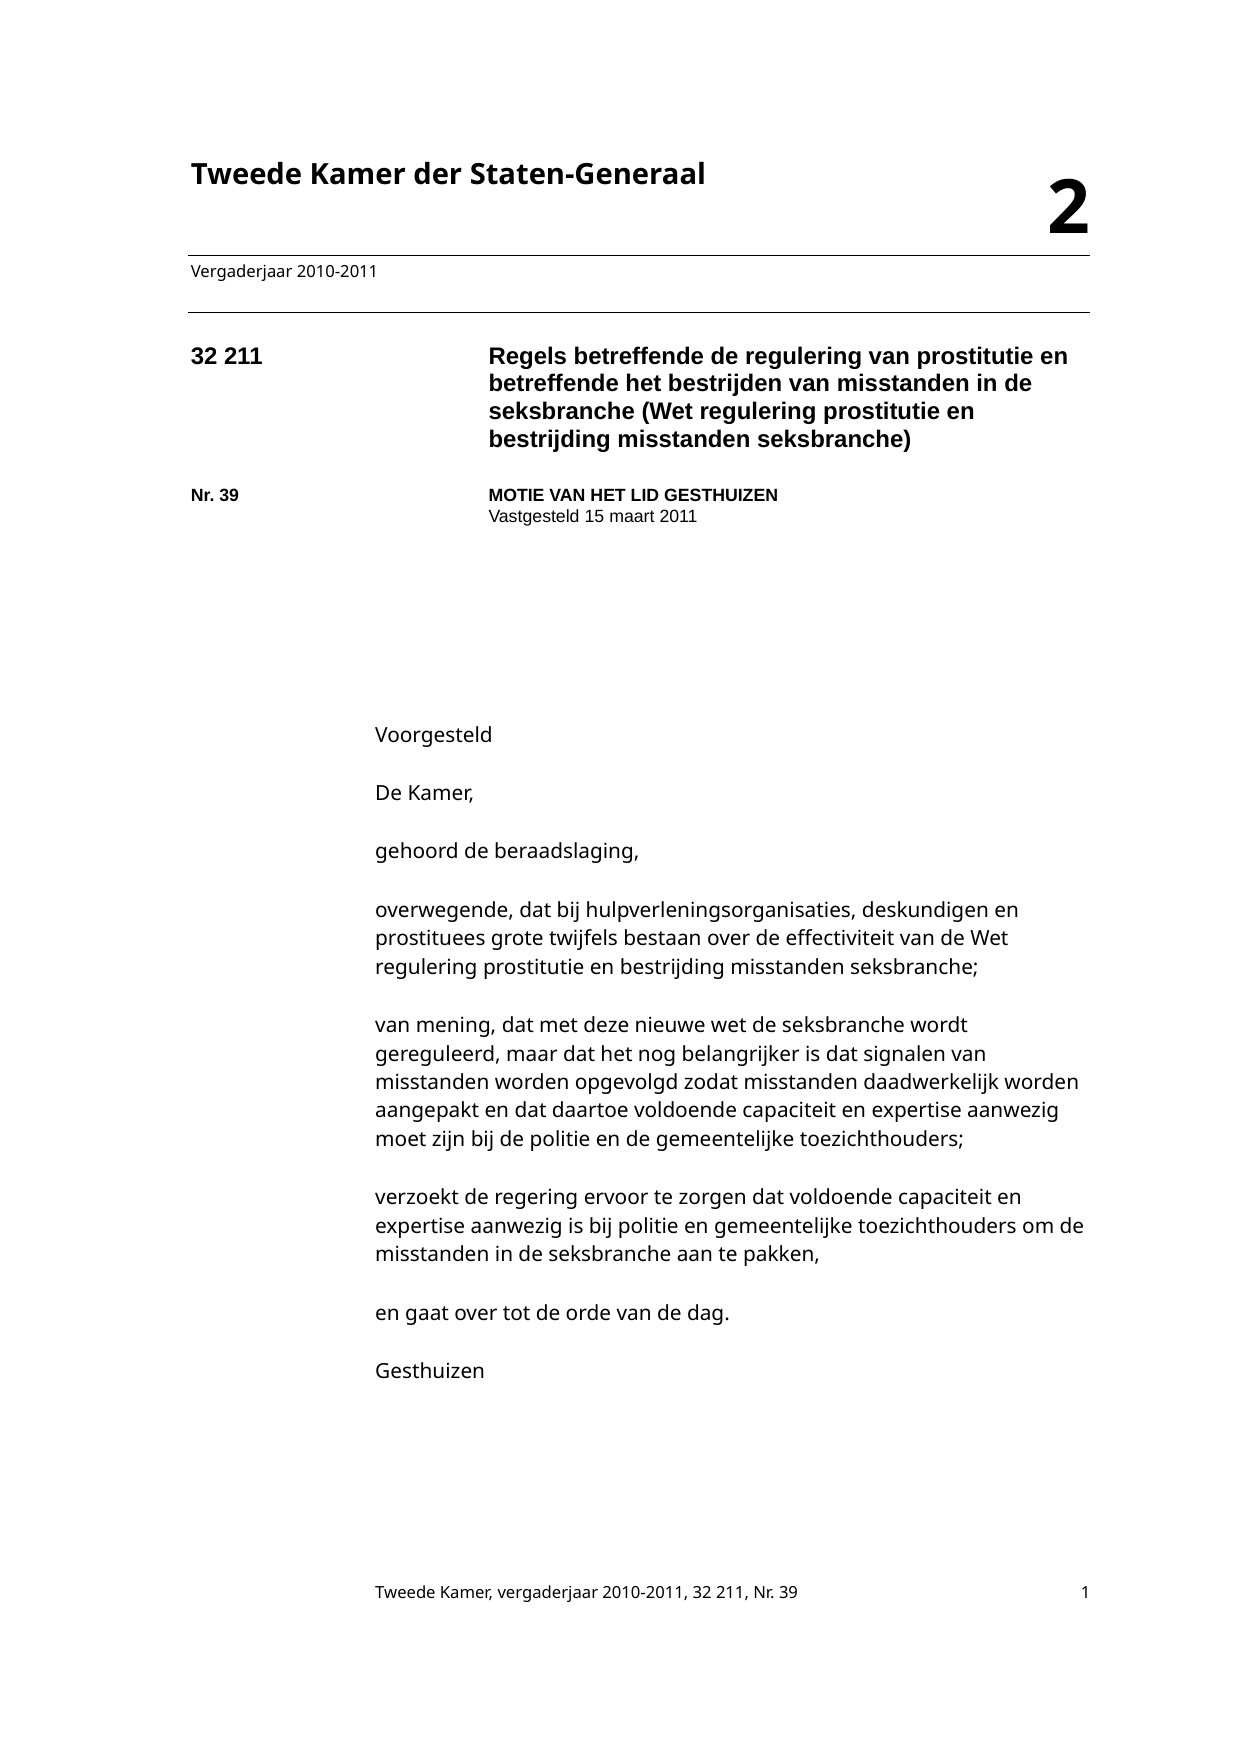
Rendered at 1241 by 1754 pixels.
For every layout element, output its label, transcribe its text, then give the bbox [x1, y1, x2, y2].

table_cell Regels betreffende de regulering van prostitutie en betreffende het bestrijden van misstanden in de seksbranche (Wet regulering prostitutie en bestrijding misstanden seksbranche) [485, 339, 1090, 482]
table_cell 32 211 [188, 339, 485, 482]
table_header Tweede Kamer der Staten-Generaal [188, 150, 909, 255]
text Gesthuizen [375, 1356, 1090, 1385]
table_cell Vergaderjaar 2010-2011 [188, 256, 485, 312]
text gehoord de beraadslaging, [375, 837, 1090, 865]
table_cell Nr. 39 [188, 482, 485, 601]
table_cell [485, 256, 1090, 312]
table_cell MOTIE VAN HET LID GESTHUIZEN Vastgesteld 15 maart 2011 [485, 482, 1090, 601]
text De Kamer, [375, 778, 1090, 807]
table_cell [188, 313, 485, 339]
text verzoekt de regering ervoor te zorgen dat voldoende capaciteit en expertise aanwezig is bij politie en gemeentelijke toezichthouders om de misstanden in de seksbranche aan te pakken, [375, 1182, 1090, 1268]
table_cell [485, 313, 1090, 339]
text Voorgesteld [375, 720, 1090, 748]
table_header 2 [910, 150, 1090, 255]
text van mening, dat met deze nieuwe wet de seksbranche wordt gereguleerd, maar dat het nog belangrijker is dat signalen van misstanden worden opgevolgd zodat misstanden daadwerkelijk worden aangepakt en dat daartoe voldoende capaciteit en expertise aanwezig moet zijn bij de politie en de gemeentelijke toezichthouders; [375, 1010, 1090, 1152]
text en gaat over tot de orde van de dag. [375, 1298, 1090, 1326]
text overwegende, dat bij hulpverleningsorganisaties, deskundigen en prostituees grote twijfels bestaan over de effectiviteit van de Wet regulering prostitutie en bestrijding misstanden seksbranche; [375, 895, 1090, 980]
